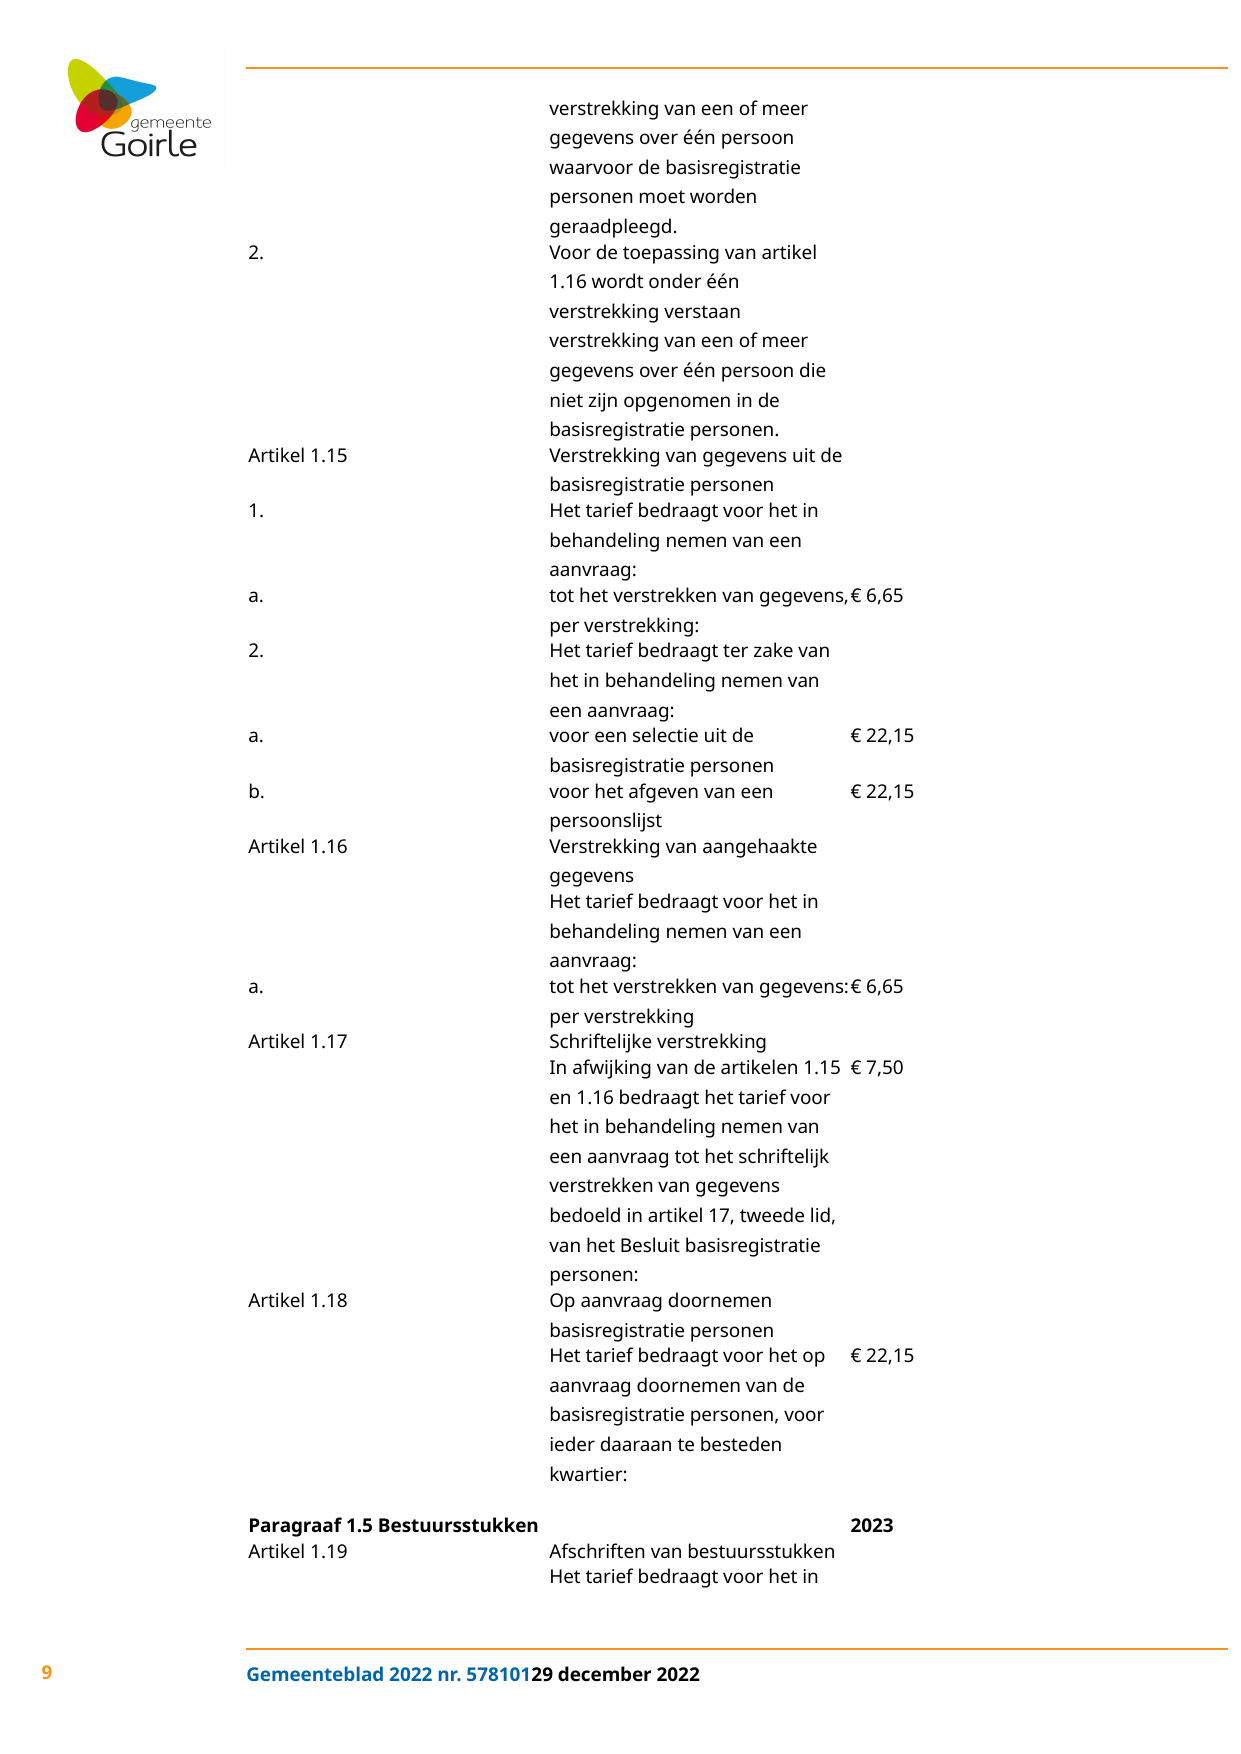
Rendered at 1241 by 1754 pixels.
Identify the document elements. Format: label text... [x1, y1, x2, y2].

table_cell Het tarief bedraagt voor het in behandeling nemen van een aanvraag: [549, 498, 850, 582]
table_cell Artikel 1.19 [248, 1538, 549, 1564]
table_cell tot het verstrekken van gegevens, per verstrekking: [549, 582, 850, 638]
table_cell a. [248, 973, 549, 1029]
table_cell Het tarief bedraagt voor het in behandeling nemen van een aanvraag: [549, 889, 850, 973]
table_cell Op aanvraag doornemen basisregistratie personen [549, 1287, 850, 1342]
table_cell [850, 889, 1152, 973]
table_cell [850, 1487, 1152, 1512]
table_cell Schriftelijke verstrekking [549, 1029, 850, 1054]
table_cell € 22,15 [850, 778, 1152, 833]
table_cell [850, 833, 1152, 888]
table_cell Het tarief bedraagt ter zake van het in behandeling nemen van een aanvraag: [549, 638, 850, 722]
table_cell Voor de toepassing van artikel 1.16 wordt onder één verstrekking verstaan verstrekking van een of meer gegevens over één persoon die niet zijn opgenomen in de basisregistratie personen. [549, 239, 850, 442]
table_cell € 6,65 [850, 973, 1152, 1029]
table_cell Paragraaf 1.5 Bestuursstukken [248, 1512, 850, 1538]
picture [41, 47, 231, 172]
table_cell Het tarief bedraagt voor het op aanvraag doornemen van de basisregistratie personen, voor ieder daaraan te besteden kwartier: [549, 1343, 850, 1487]
table_cell € 7,50 [850, 1054, 1152, 1287]
table_cell Het tarief bedraagt voor het in [549, 1564, 850, 1589]
table_cell [850, 442, 1152, 497]
table_cell [248, 1564, 549, 1589]
table_cell 2023 [850, 1512, 1152, 1538]
table_cell [248, 95, 549, 239]
table_cell tot het verstrekken van gegevens: per verstrekking [549, 973, 850, 1029]
table_cell 2. [248, 239, 549, 442]
table_cell € 6,65 [850, 582, 1152, 638]
table_cell Artikel 1.16 [248, 833, 549, 888]
table_cell [248, 1487, 549, 1512]
table_cell verstrekking van een of meer gegevens over één persoon waarvoor de basisregistratie personen moet worden geraadpleegd. [549, 95, 850, 239]
table_cell [850, 1287, 1152, 1342]
table_cell Verstrekking van gegevens uit de basisregistratie personen [549, 442, 850, 497]
table_cell voor een selectie uit de basisregistratie personen [549, 723, 850, 778]
table_cell [850, 1538, 1152, 1564]
table_cell In afwijking van de artikelen 1.15 en 1.16 bedraagt het tarief voor het in behandeling nemen van een aanvraag tot het schriftelijk verstrekken van gegevens bedoeld in artikel 17, tweede lid, van het Besluit basisregistratie personen: [549, 1054, 850, 1287]
table_cell Verstrekking van aangehaakte gegevens [549, 833, 850, 888]
table_cell [850, 498, 1152, 582]
table_cell € 22,15 [850, 723, 1152, 778]
table_cell [248, 1054, 549, 1287]
table_cell a. [248, 582, 549, 638]
table_cell 2. [248, 638, 549, 722]
table_cell [850, 239, 1152, 442]
table_cell Artikel 1.18 [248, 1287, 549, 1342]
table_cell b. [248, 778, 549, 833]
table_cell [248, 1343, 549, 1487]
table_cell a. [248, 723, 549, 778]
table_cell Afschriften van bestuursstukken [549, 1538, 850, 1564]
table_cell [850, 95, 1152, 239]
table_cell [850, 638, 1152, 722]
table_cell [850, 1564, 1152, 1589]
table_cell [549, 1487, 850, 1512]
table_cell Artikel 1.15 [248, 442, 549, 497]
table_cell voor het afgeven van een persoonslijst [549, 778, 850, 833]
table_cell € 22,15 [850, 1343, 1152, 1487]
table_cell [248, 889, 549, 973]
table_cell Artikel 1.17 [248, 1029, 549, 1054]
table_cell [850, 1029, 1152, 1054]
table_cell 1. [248, 498, 549, 582]
